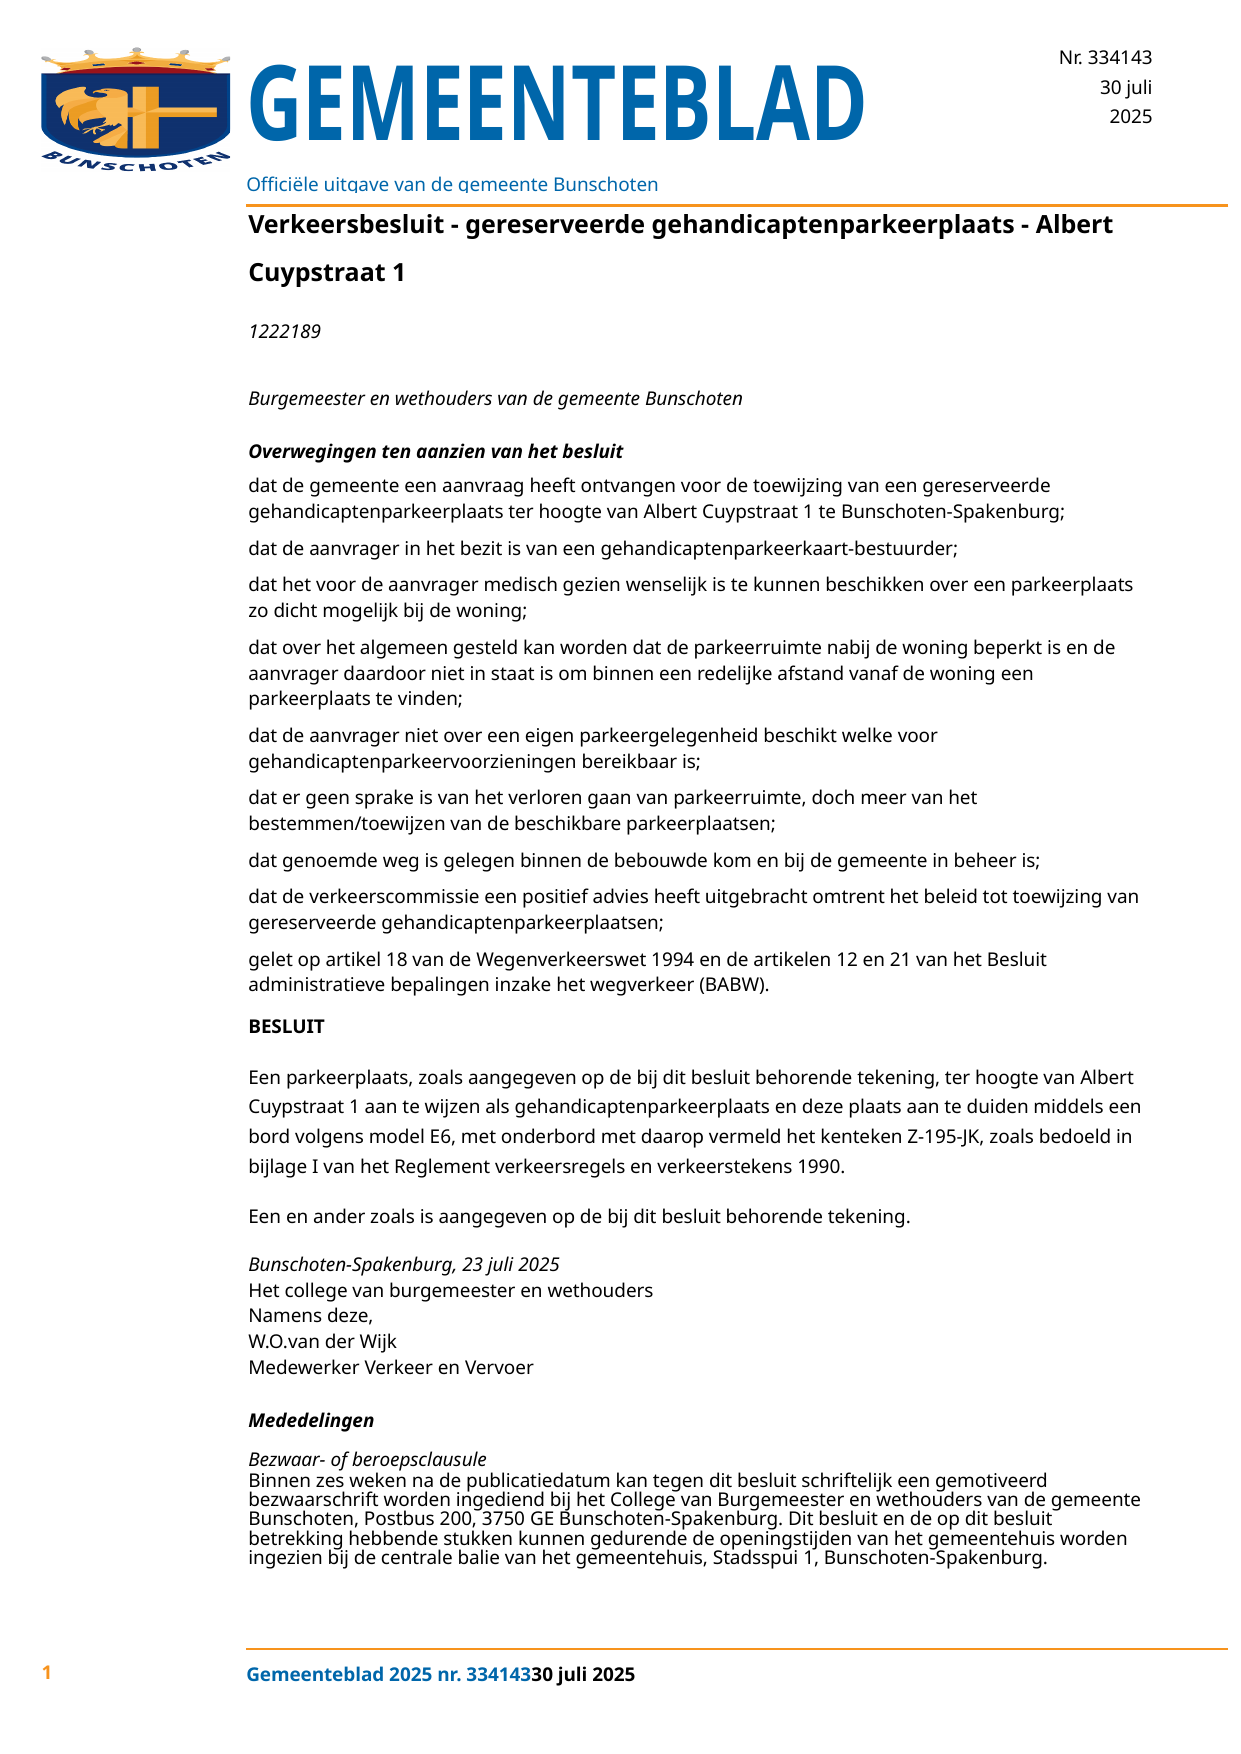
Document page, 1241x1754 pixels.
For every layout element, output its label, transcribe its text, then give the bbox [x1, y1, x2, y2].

text Een parkeerplaats, zoals aangegeven op de bij dit besluit behorende tekening, ter hoogte van Albert Cuypstraat 1 aan te wijzen als gehandicaptenparkeerplaats en deze plaats aan te duiden middels een bord volgens model E6, met onderbord met daarop vermeld het kenteken Z-195-JK, zoals bedoeld in bijlage I van het Reglement verkeersregels en verkeerstekens 1990. [248, 1064, 1152, 1178]
text dat er geen sprake is van het verloren gaan van parkeerruimte, doch meer van het bestemmen/toewijzen van de beschikbare parkeerplaatsen; [248, 784, 1152, 836]
text BESLUIT [248, 1014, 1152, 1039]
text dat de gemeente een aanvraag heeft ontvangen voor de toewijzing van een gereserveerde gehandicaptenparkeerplaats ter hoogte van Albert Cuypstraat 1 te Bunschoten-Spakenburg; [248, 472, 1152, 524]
text Medewerker Verkeer en Vervoer [248, 1354, 1152, 1380]
text Mededelingen [248, 1407, 1152, 1433]
text W.O.van der Wijk [248, 1328, 1152, 1354]
text Een en ander zoals is aangegeven op de bij dit besluit behorende tekening. [248, 1203, 1152, 1229]
text Bunschoten-Spakenburg, 23 juli 2025 [248, 1251, 1152, 1277]
text Bezwaar- of beroepsclausule [248, 1446, 1152, 1472]
text dat over het algemeen gesteld kan worden dat de parkeerruimte nabij de woning beperkt is en de aanvrager daardoor niet in staat is om binnen een redelijke afstand vanaf de woning een parkeerplaats te vinden; [248, 634, 1152, 711]
text dat de aanvrager niet over een eigen parkeergelegenheid beschikt welke voor gehandicaptenparkeervoorzieningen bereikbaar is; [248, 722, 1152, 773]
text Namens deze, [248, 1302, 1152, 1328]
text Burgemeester en wethouders van de gemeente Bunschoten [248, 386, 1152, 411]
text gelet op artikel 18 van de Wegenverkeerswet 1994 en de artikelen 12 en 21 van het Besluit administratieve bepalingen inzake het wegverkeer (BABW). [248, 946, 1152, 997]
text Binnen zes weken na de publicatiedatum kan tegen dit besluit schriftelijk een gemotiveerd bezwaarschrift worden ingediend bij het College van Burgemeester en wethouders van de gemeente Bunschoten, Postbus 200, 3750 GE Bunschoten-Spakenburg. Dit besluit en de op dit besluit betrekking hebbende stukken kunnen gedurende de openingstijden van het gemeentehuis worden ingezien bij de centrale balie van het gemeentehuis, Stadsspui 1, Bunschoten-Spakenburg. [248, 1472, 1152, 1568]
text Het college van burgemeester en wethouders [248, 1277, 1152, 1302]
text 1222189 [248, 318, 1152, 344]
text dat het voor de aanvrager medisch gezien wenselijk is te kunnen beschikken over een parkeerplaats zo dicht mogelijk bij de woning; [248, 572, 1152, 623]
text Verkeersbesluit - gereserveerde gehandicaptenparkeerplaats - Albert Cuypstraat 1 [248, 207, 1152, 288]
picture [41, 47, 231, 172]
text dat de aanvrager in het bezit is van een gehandicaptenparkeerkaart-bestuurder; [248, 535, 1152, 561]
text dat de verkeerscommissie een positief advies heeft uitgebracht omtrent het beleid tot toewijzing van gereserveerde gehandicaptenparkeerplaatsen; [248, 883, 1152, 935]
text dat genoemde weg is gelegen binnen de bebouwde kom en bij de gemeente in beheer is; [248, 847, 1152, 873]
text Overwegingen ten aanzien van het besluit [248, 438, 1152, 464]
